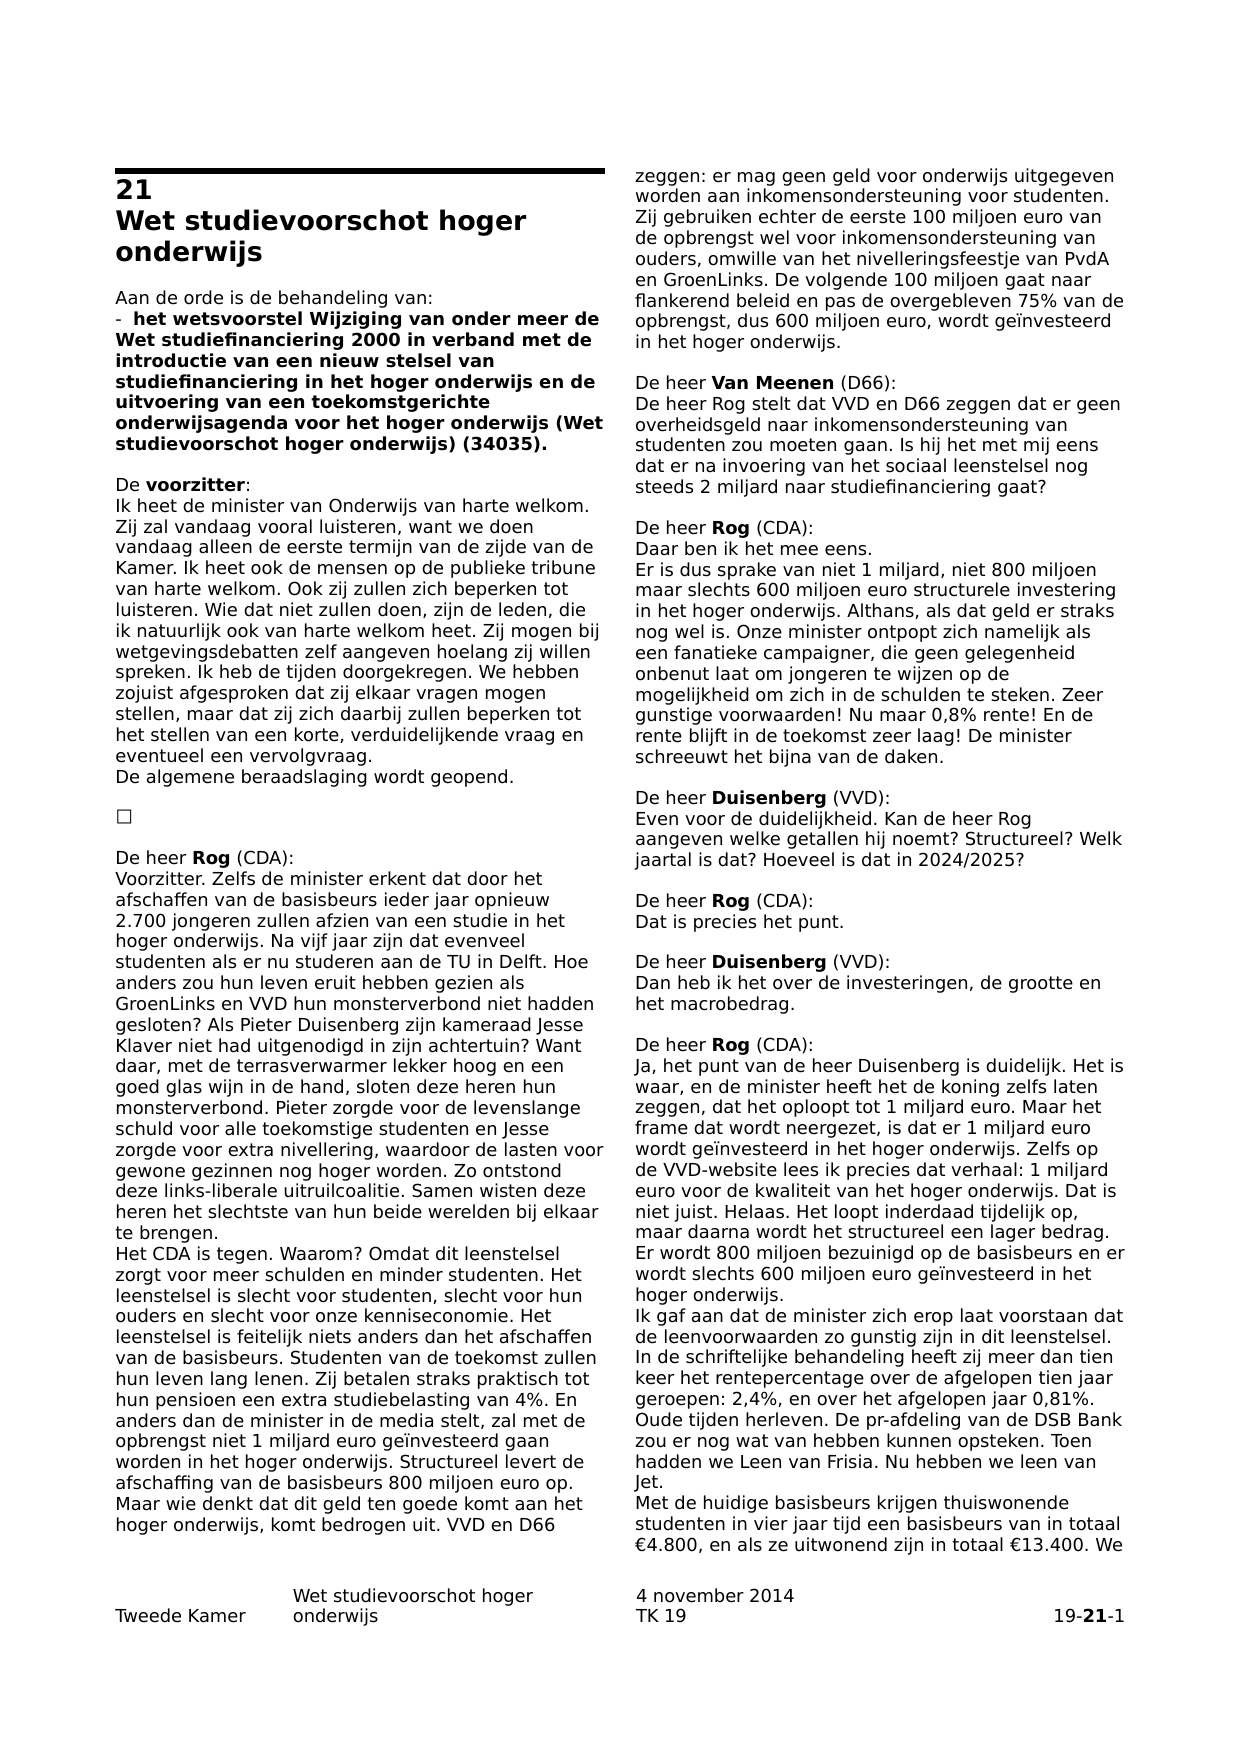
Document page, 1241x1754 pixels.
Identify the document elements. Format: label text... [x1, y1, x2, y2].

title 21 Wet studievoorschot hoger onderwijs [115, 174, 605, 268]
text De algemene beraadslaging wordt geopend. [115, 766, 605, 787]
text Er is dus sprake van niet 1 miljard, niet 800 miljoen maar slechts 600 miljoen euro structurele investering in het hoger onderwijs. Althans, als dat geld er straks nog wel is. Onze minister ontpopt zich namelijk als een fanatieke campaigner, die geen gelegenheid onbenut laat om jongeren te wijzen op de mogelijkheid om zich in de schulden te steken. Zeer gunstige voorwaarden! Nu maar 0,8% rente! En de rente blijft in de toekomst zeer laag! De minister schreeuwt het bijna van de daken. [635, 559, 1125, 768]
text Ja, het punt van de heer Duisenberg is duidelijk. Het is waar, en de minister heeft het de koning zelfs laten zeggen, dat het oploopt tot 1 miljard euro. Maar het frame dat wordt neergezet, is dat er 1 miljard euro wordt geïnvesteerd in het hoger onderwijs. Zelfs op de VVD-website lees ik precies dat verhaal: 1 miljard euro voor de kwaliteit van het hoger onderwijs. Dat is niet juist. Helaas. Het loopt inderdaad tijdelijk op, maar daarna wordt het structureel een lager bedrag. Er wordt 800 miljoen bezuinigd op de basisbeurs en er wordt slechts 600 miljoen euro geïnvesteerd in het hoger onderwijs. [635, 1056, 1125, 1306]
text De heer Rog (CDA): [635, 518, 1125, 538]
list het wetsvoorstel Wijziging van onder meer de Wet studiefinanciering 2000 in verband met de introductie van een nieuw stelsel van studiefinanciering in het hoger onderwijs en de uitvoering van een toekomstgerichte onderwijsagenda voor het hoger onderwijs (Wet studievoorschot hoger onderwijs) (34035). [115, 309, 605, 455]
text Ik heet de minister van Onderwijs van harte welkom. Zij zal vandaag vooral luisteren, want we doen vandaag alleen de eerste termijn van de zijde van de Kamer. Ik heet ook de mensen op de publieke tribune van harte welkom. Ook zij zullen zich beperken tot luisteren. Wie dat niet zullen doen, zijn de leden, die ik natuurlijk ook van harte welkom heet. Zij mogen bij wetgevingsdebatten zelf aangeven hoelang zij willen spreken. Ik heb de tijden doorgekregen. We hebben zojuist afgesproken dat zij elkaar vragen mogen stellen, maar dat zij zich daarbij zullen beperken tot het stellen van een korte, verduidelijkende vraag en eventueel een vervolgvraag. [115, 496, 605, 766]
text De heer Duisenberg (VVD): [635, 952, 1125, 973]
text Daar ben ik het mee eens. [635, 538, 1125, 559]
text De voorzitter: [115, 475, 605, 496]
text ⬜ [115, 807, 605, 828]
text Even voor de duidelijkheid. Kan de heer Rog aangeven welke getallen hij noemt? Structureel? Welk jaartal is dat? Hoeveel is dat in 2024/2025? [635, 808, 1125, 871]
text Ik gaf aan dat de minister zich erop laat voorstaan dat de leenvoorwaarden zo gunstig zijn in dit leenstelsel. In de schriftelijke behandeling heeft zij meer dan tien keer het rentepercentage over de afgelopen tien jaar geroepen: 2,4%, en over het afgelopen jaar 0,81%. Oude tijden herleven. De pr-afdeling van de DSB Bank zou er nog wat van hebben kunnen opsteken. Toen hadden we Leen van Frisia. Nu hebben we leen van Jet. [635, 1306, 1125, 1493]
text zeggen: er mag geen geld voor onderwijs uitgegeven worden aan inkomensondersteuning voor studenten. Zij gebruiken echter de eerste 100 miljoen euro van de opbrengst wel voor inkomensondersteuning van ouders, omwille van het nivelleringsfeestje van PvdA en GroenLinks. De volgende 100 miljoen gaat naar flankerend beleid en pas de overgebleven 75% van de opbrengst, dus 600 miljoen euro, wordt geïnvesteerd in het hoger onderwijs. [635, 165, 1125, 353]
text Voorzitter. Zelfs de minister erkent dat door het afschaffen van de basisbeurs ieder jaar opnieuw 2.700 jongeren zullen afzien van een studie in het hoger onderwijs. Na vijf jaar zijn dat evenveel studenten als er nu studeren aan de TU in Delft. Hoe anders zou hun leven eruit hebben gezien als GroenLinks en VVD hun monsterverbond niet hadden gesloten? Als Pieter Duisenberg zijn kameraad Jesse Klaver niet had uitgenodigd in zijn achtertuin? Want daar, met de terrasverwarmer lekker hoog en een goed glas wijn in de hand, sloten deze heren hun monsterverbond. Pieter zorgde voor de levenslange schuld voor alle toekomstige studenten en Jesse zorgde voor extra nivellering, waardoor de lasten voor gewone gezinnen nog hoger worden. Zo ontstond deze links-liberale uitruilcoalitie. Samen wisten deze heren het slechtste van hun beide werelden bij elkaar te brengen. [115, 869, 605, 1244]
text Dat is precies het punt. [635, 912, 1125, 932]
text Dan heb ik het over de investeringen, de grootte en het macrobedrag. [635, 973, 1125, 1015]
text Aan de orde is de behandeling van: [115, 288, 605, 309]
text De heer Rog (CDA): [115, 848, 605, 869]
text De heer Van Meenen (D66): [635, 373, 1125, 393]
text De heer Rog (CDA): [635, 1035, 1125, 1056]
text Met de huidige basisbeurs krijgen thuiswonende studenten in vier jaar tijd een basisbeurs van in totaal €4.800, en als ze uitwonend zijn in totaal €13.400. We [635, 1493, 1125, 1556]
text De heer Rog (CDA): [635, 891, 1125, 912]
text De heer Rog stelt dat VVD en D66 zeggen dat er geen overheidsgeld naar inkomensondersteuning van studenten zou moeten gaan. Is hij het met mij eens dat er na invoering van het sociaal leenstelsel nog steeds 2 miljard naar studiefinanciering gaat? [635, 393, 1125, 498]
text Het CDA is tegen. Waarom? Omdat dit leenstelsel zorgt voor meer schulden en minder studenten. Het leenstelsel is slecht voor studenten, slecht voor hun ouders en slecht voor onze kenniseconomie. Het leenstelsel is feitelijk niets anders dan het afschaffen van de basisbeurs. Studenten van de toekomst zullen hun leven lang lenen. Zij betalen straks praktisch tot hun pensioen een extra studiebelasting van 4%. En anders dan de minister in de media stelt, zal met de opbrengst niet 1 miljard euro geïnvesteerd gaan worden in het hoger onderwijs. Structureel levert de afschaffing van de basisbeurs 800 miljoen euro op. Maar wie denkt dat dit geld ten goede komt aan het hoger onderwijs, komt bedrogen uit. VVD en D66 [115, 1244, 605, 1535]
text De heer Duisenberg (VVD): [635, 788, 1125, 808]
